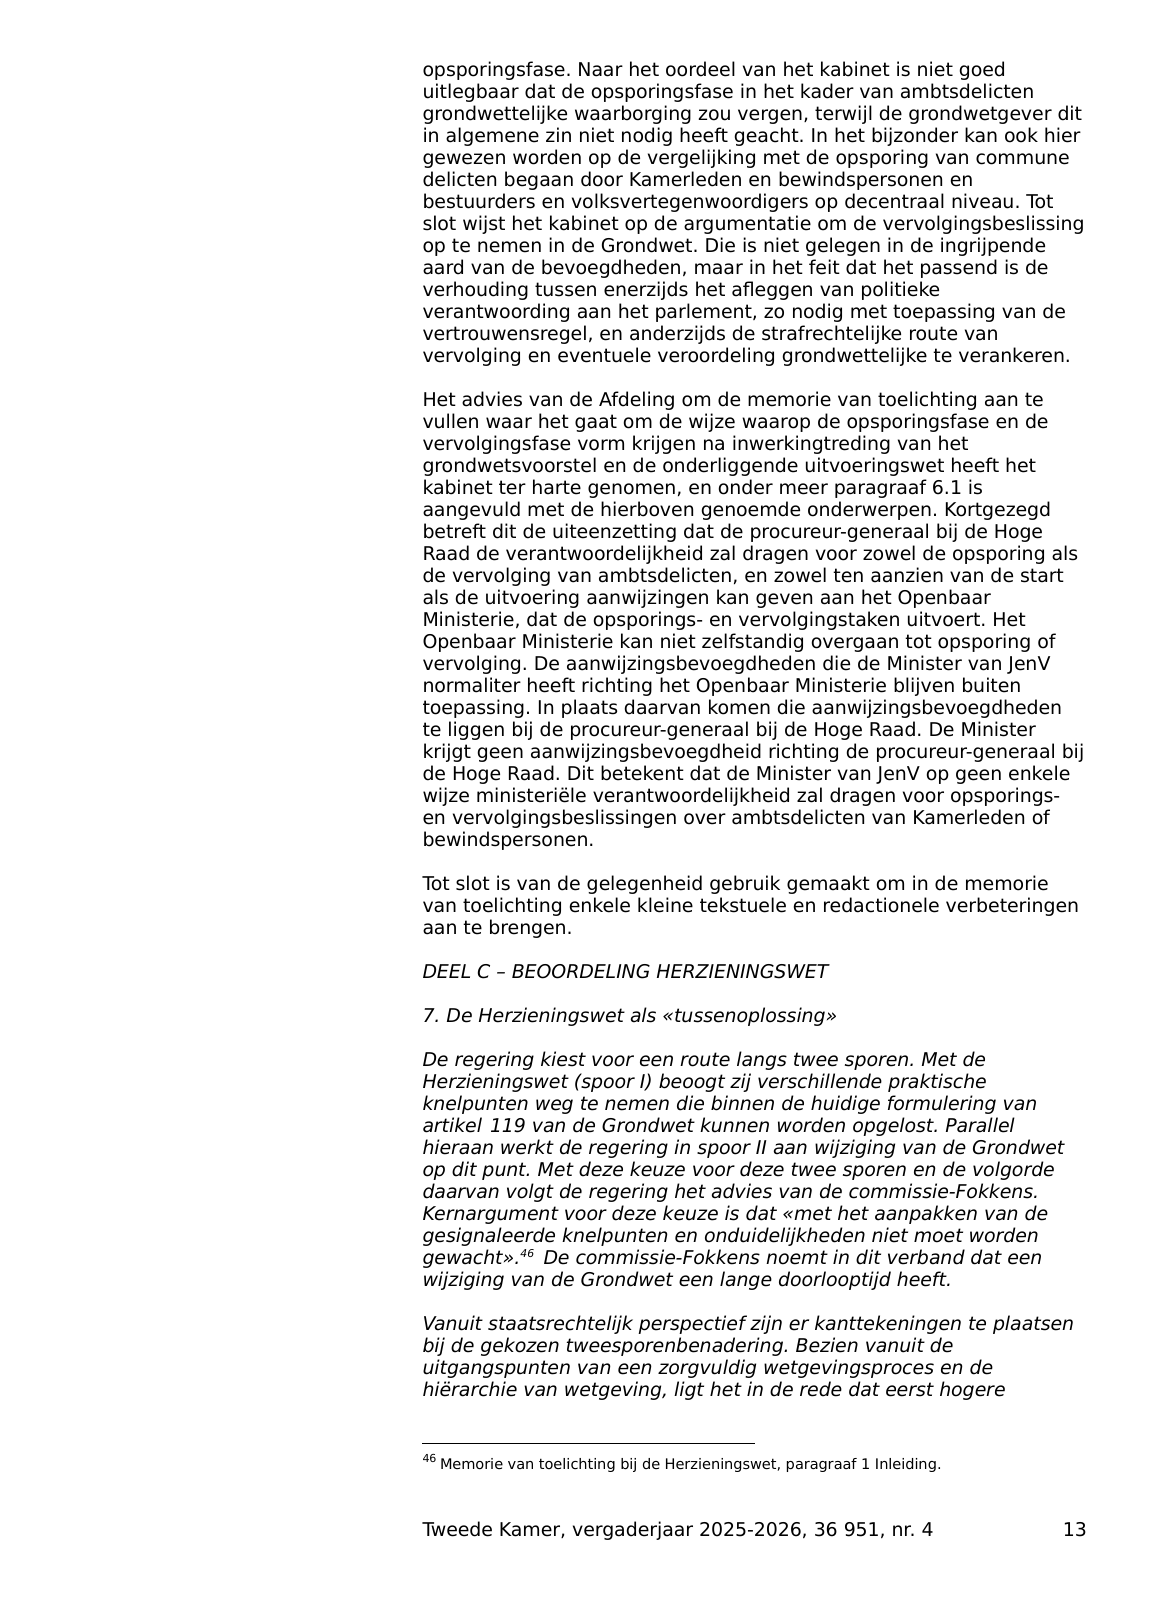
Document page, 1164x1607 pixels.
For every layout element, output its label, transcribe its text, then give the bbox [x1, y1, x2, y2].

subtitle 7. De Herzieningswet als «tussenoplossing» [422, 1005, 1087, 1027]
text Het advies van de Afdeling om de memorie van toelichting aan te vullen waar het gaat om de wijze waarop de opsporingsfase en de vervolgingsfase vorm krijgen na inwerkingtreding van het grondwetsvoorstel en de onderliggende uitvoeringswet heeft het kabinet ter harte genomen, en onder meer paragraaf 6.1 is aangevuld met de hierboven genoemde onderwerpen. Kortgezegd betreft dit de uiteenzetting dat de procureur-generaal bij de Hoge Raad de verantwoordelijkheid zal dragen voor zowel de opsporing als de vervolging van ambtsdelicten, en zowel ten aanzien van de start als de uitvoering aanwijzingen kan geven aan het Openbaar Ministerie, dat de opsporings- en vervolgingstaken uitvoert. Het Openbaar Ministerie kan niet zelfstandig overgaan tot opsporing of vervolging. De aanwijzingsbevoegdheden die de Minister van JenV normaliter heeft richting het Openbaar Ministerie blijven buiten toepassing. In plaats daarvan komen die aanwijzingsbevoegdheden te liggen bij de procureur-generaal bij de Hoge Raad. De Minister krijgt geen aanwijzingsbevoegdheid richting de procureur-generaal bij de Hoge Raad. Dit betekent dat de Minister van JenV op geen enkele wijze ministeriële verantwoordelijkheid zal dragen voor opsporings- en vervolgingsbeslissingen over ambtsdelicten van Kamerleden of bewindspersonen. [422, 389, 1087, 851]
text Vanuit staatsrechtelijk perspectief zijn er kanttekeningen te plaatsen bij de gekozen tweesporenbenadering. Bezien vanuit de uitgangspunten van een zorgvuldig wetgevingsproces en de hiërarchie van wetgeving, ligt het in de rede dat eerst hogere [422, 1313, 1087, 1401]
subtitle DEEL C – BEOORDELING HERZIENINGSWET [422, 961, 1087, 983]
text opsporingsfase. Naar het oordeel van het kabinet is niet goed uitlegbaar dat de opsporingsfase in het kader van ambtsdelicten grondwettelijke waarborging zou vergen, terwijl de grondwetgever dit in algemene zin niet nodig heeft geacht. In het bijzonder kan ook hier gewezen worden op de vergelijking met de opsporing van commune delicten begaan door Kamerleden en bewindspersonen en bestuurders en volksvertegenwoordigers op decentraal niveau. Tot slot wijst het kabinet op de argumentatie om de vervolgingsbeslissing op te nemen in de Grondwet. Die is niet gelegen in de ingrijpende aard van de bevoegdheden, maar in het feit dat het passend is de verhouding tussen enerzijds het afleggen van politieke verantwoording aan het parlement, zo nodig met toepassing van de vertrouwensregel, en anderzijds de strafrechtelijke route van vervolging en eventuele veroordeling grondwettelijke te verankeren. [422, 59, 1087, 367]
text De regering kiest voor een route langs twee sporen. Met de Herzieningswet (spoor I) beoogt zij verschillende praktische knelpunten weg te nemen die binnen de huidige formulering van artikel 119 van de Grondwet kunnen worden opgelost. Parallel hieraan werkt de regering in spoor II aan wijziging van de Grondwet op dit punt. Met deze keuze voor deze twee sporen en de volgorde daarvan volgt de regering het advies van de commissie-Fokkens. Kernargument voor deze keuze is dat «met het aanpakken van de gesignaleerde knelpunten en onduidelijkheden niet moet worden gewacht». De commissie-Fokkens noemt in dit verband dat een wijziging van de Grondwet een lange doorlooptijd heeft. [422, 1049, 1087, 1291]
text Tot slot is van de gelegenheid gebruik gemaakt om in de memorie van toelichting enkele kleine tekstuele en redactionele verbeteringen aan te brengen. [422, 873, 1087, 939]
text Memorie van toelichting bij de Herzieningswet, paragraaf 1 Inleiding. [422, 1452, 1087, 1474]
